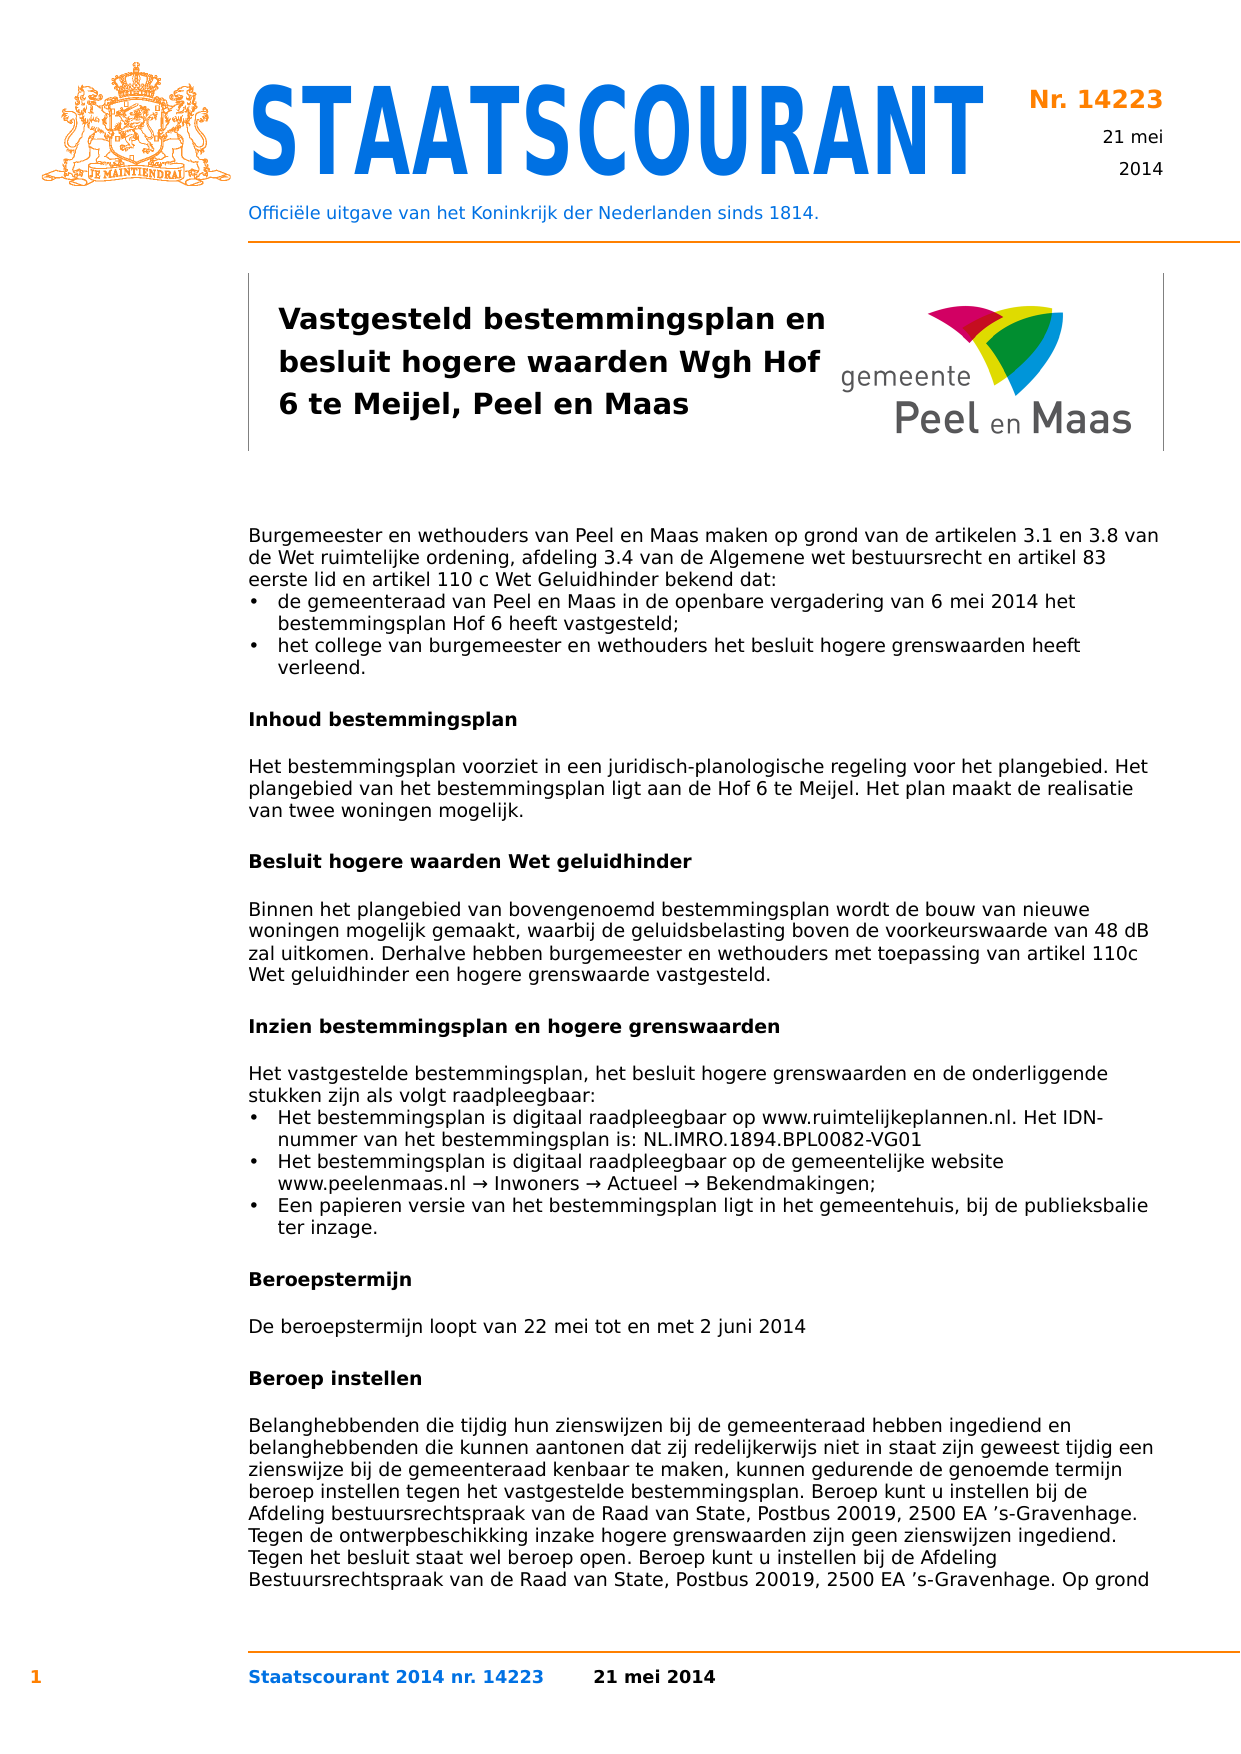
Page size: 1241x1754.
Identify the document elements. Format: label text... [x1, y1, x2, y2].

subtitle Beroep instellen [248, 1368, 1163, 1390]
text Tegen de ontwerpbeschikking inzake hogere grenswaarden zijn geen zienswijzen ingediend. Tegen het besluit staat wel beroep open. Beroep kunt u instellen bij de Afdeling Bestuursrechtspraak van de Raad van State, Postbus 20019, 2500 EA ’s-Gravenhage. Op grond [248, 1525, 1163, 1591]
text Burgemeester en wethouders van Peel en Maas maken op grond van de artikelen 3.1 en 3.8 van de Wet ruimtelijke ordening, afdeling 3.4 van de Algemene wet bestuursrecht en artikel 83 eerste lid en artikel 110 c Wet Geluidhinder bekend dat: [248, 525, 1163, 591]
subtitle Inhoud bestemmingsplan [248, 708, 1163, 731]
text De beroepstermijn loopt van 22 mei tot en met 2 juni 2014 [248, 1316, 1163, 1338]
subtitle Vastgesteld bestemmingsplan en besluit hogere waarden Wgh Hof 6 te Meijel, Peel en Maas [249, 273, 1163, 451]
text • Het bestemmingsplan is digitaal raadpleegbaar op de gemeentelijke website www.peelenmaas.nl → Inwoners → Actueel → Bekendmakingen; [248, 1151, 1163, 1195]
subtitle Besluit hogere waarden Wet geluidhinder [248, 851, 1163, 873]
text Het bestemmingsplan voorziet in een juridisch-planologische regeling voor het plangebied. Het plangebied van het bestemmingsplan ligt aan de Hof 6 te Meijel. Het plan maakt de realisatie van twee woningen mogelijk. [248, 756, 1163, 821]
picture [41, 62, 231, 186]
text • Het bestemmingsplan is digitaal raadpleegbaar op www.ruimtelijkeplannen.nl. Het IDN-nummer van het bestemmingsplan is: NL.IMRO.1894.BPL0082-VG01 [248, 1107, 1163, 1151]
subtitle Inzien bestemmingsplan en hogere grenswaarden [248, 1016, 1163, 1038]
table_header [25, 62, 248, 241]
table_cell 2014 [998, 153, 1240, 203]
text • de gemeenteraad van Peel en Maas in de openbare vergadering van 6 mei 2014 het bestemmingsplan Hof 6 heeft vastgesteld; [248, 591, 1163, 634]
text Belanghebbenden die tijdig hun zienswijzen bij de gemeenteraad hebben ingediend en belanghebbenden die kunnen aantonen dat zij redelijkerwijs niet in staat zijn geweest tijdig een zienswijze bij de gemeenteraad kenbaar te maken, kunnen gedurende de genoemde termijn beroep instellen tegen het vastgestelde bestemmingsplan. Beroep kunt u instellen bij de Afdeling bestuursrechtspraak van de Raad van State, Postbus 20019, 2500 EA ’s-Gravenhage. [248, 1415, 1163, 1525]
subtitle Beroepstermijn [248, 1269, 1163, 1291]
text Het vastgestelde bestemmingsplan, het besluit hogere grenswaarden en de onderliggende stukken zijn als volgt raadpleegbaar: [248, 1063, 1163, 1107]
table_header STAATSCOURANT [248, 62, 998, 203]
table_cell Officiële uitgave van het Koninkrijk der Nederlanden sinds 1814. [248, 203, 1240, 241]
picture [838, 302, 1134, 439]
text • Een papieren versie van het bestemmingsplan ligt in het gemeentehuis, bij de publieksbalie ter inzage. [248, 1195, 1163, 1239]
table_cell 21 mei [998, 121, 1240, 153]
text Binnen het plangebied van bovengenoemd bestemmingsplan wordt de bouw van nieuwe woningen mogelijk gemaakt, waarbij de geluidsbelasting boven de voorkeurswaarde van 48 dB zal uitkomen. Derhalve hebben burgemeester en wethouders met toepassing van artikel 110c Wet geluidhinder een hogere grenswaarde vastgesteld. [248, 898, 1163, 986]
table_header Nr. 14223 [998, 62, 1240, 121]
text • het college van burgemeester en wethouders het besluit hogere grenswaarden heeft verleend. [248, 634, 1163, 678]
